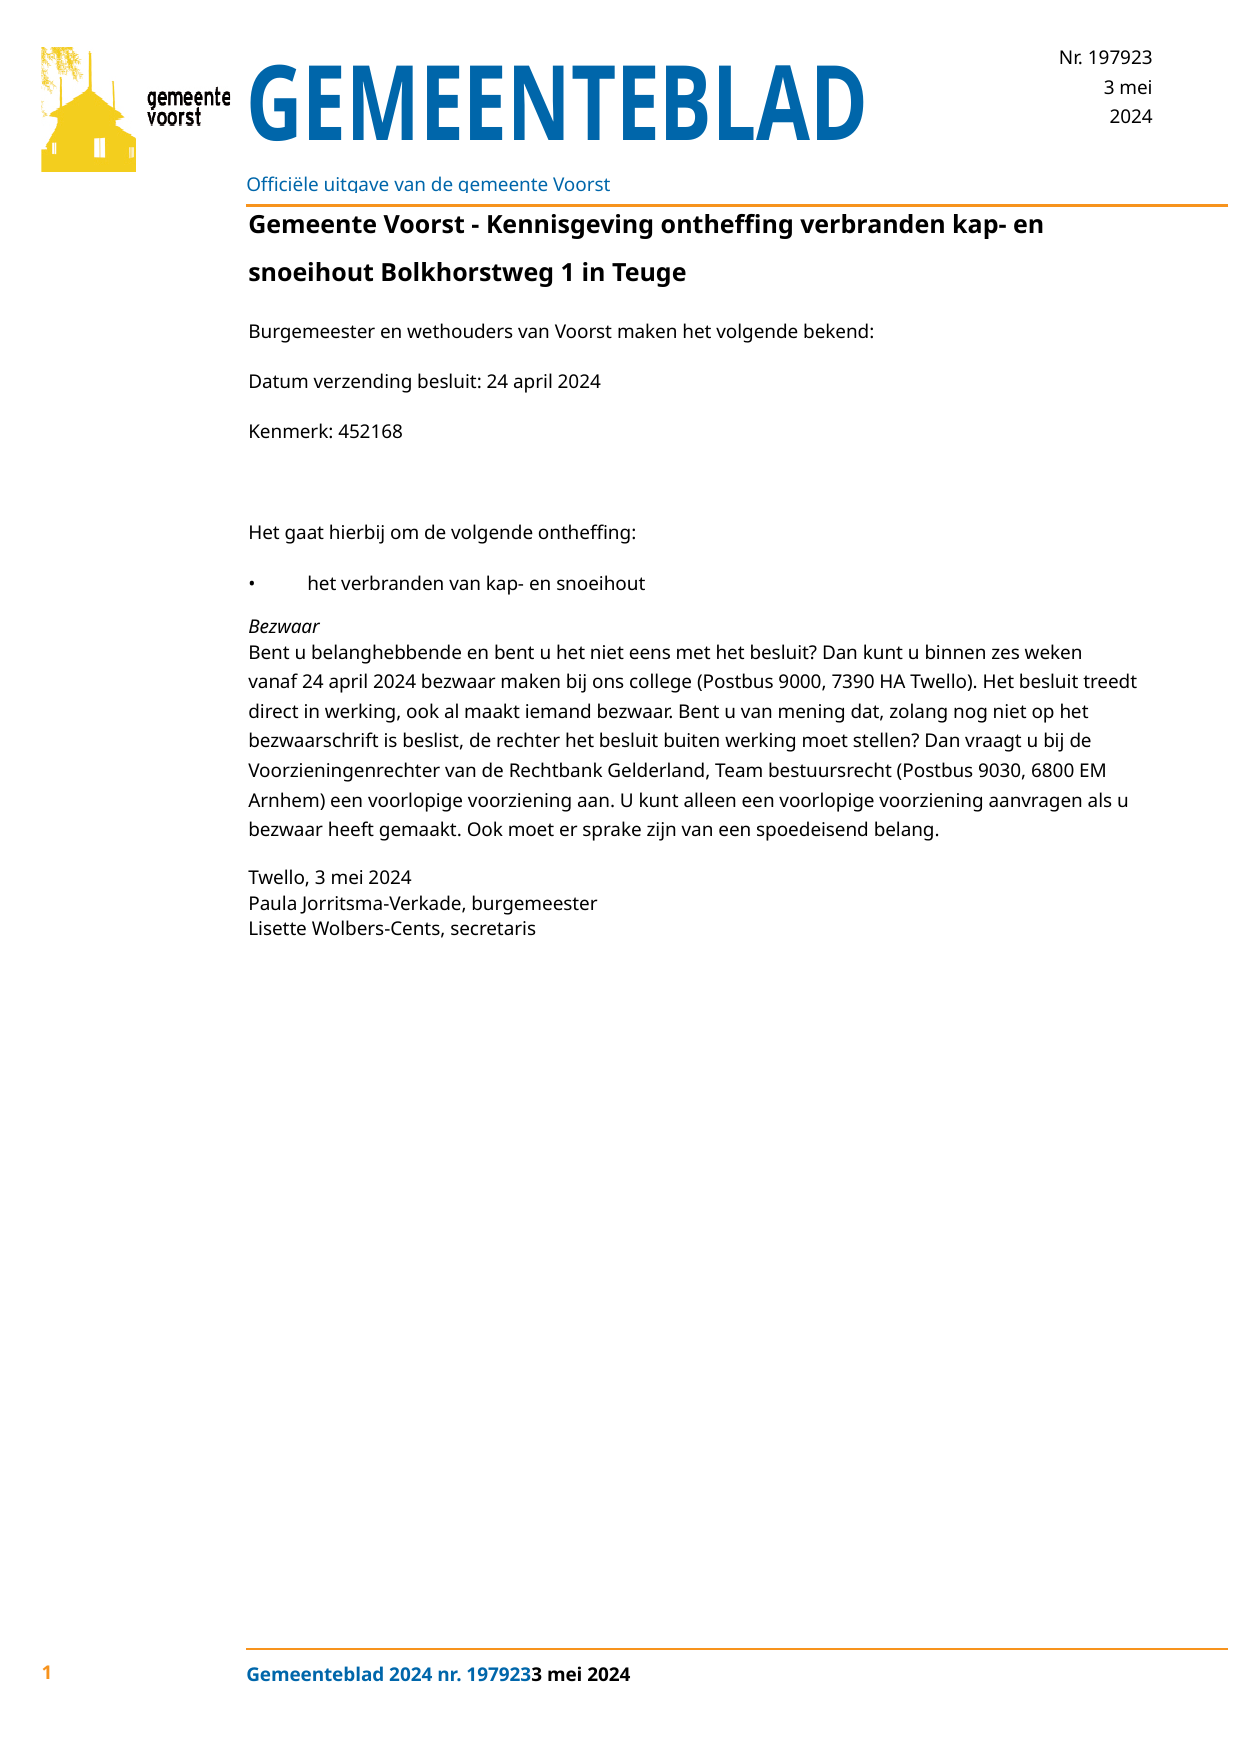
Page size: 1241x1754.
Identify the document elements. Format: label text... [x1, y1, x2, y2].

text Datum verzending besluit: 24 april 2024 [248, 368, 1152, 394]
text Bezwaar [248, 613, 1152, 639]
text Het gaat hierbij om de volgende ontheffing: [248, 519, 1152, 545]
text Paula Jorritsma-Verkade, burgemeester [248, 890, 1152, 916]
text Burgemeester en wethouders van Voorst maken het volgende bekend: [248, 318, 1152, 344]
text Kenmerk: 452168 [248, 419, 1152, 444]
text Lisette Wolbers-Cents, secretaris [248, 916, 1152, 941]
text Gemeente Voorst - Kennisgeving ontheffing verbranden kap- en snoeihout Bolkhorstweg 1 in Teuge [248, 207, 1152, 288]
text Bent u belanghebbende en bent u het niet eens met het besluit? Dan kunt u binnen zes weken vanaf 24 april 2024 bezwaar maken bij ons college (Postbus 9000, 7390 HA Twello). Het besluit treedt direct in werking, ook al maakt iemand bezwaar. Bent u van mening dat, zolang nog niet op het bezwaarschrift is beslist, de rechter het besluit buiten werking moet stellen? Dan vraagt u bij de Voorzieningenrechter van de Rechtbank Gelderland, Team bestuursrecht (Postbus 9030, 6800 EM Arnhem) een voorlopige voorziening aan. U kunt alleen een voorlopige voorziening aanvragen als u bezwaar heeft gemaakt. Ook moet er sprake zijn van een spoedeisend belang. [248, 639, 1152, 842]
text Twello, 3 mei 2024 [248, 864, 1152, 890]
picture [41, 47, 231, 172]
list het verbranden van kap- en snoeihout [248, 570, 1152, 596]
